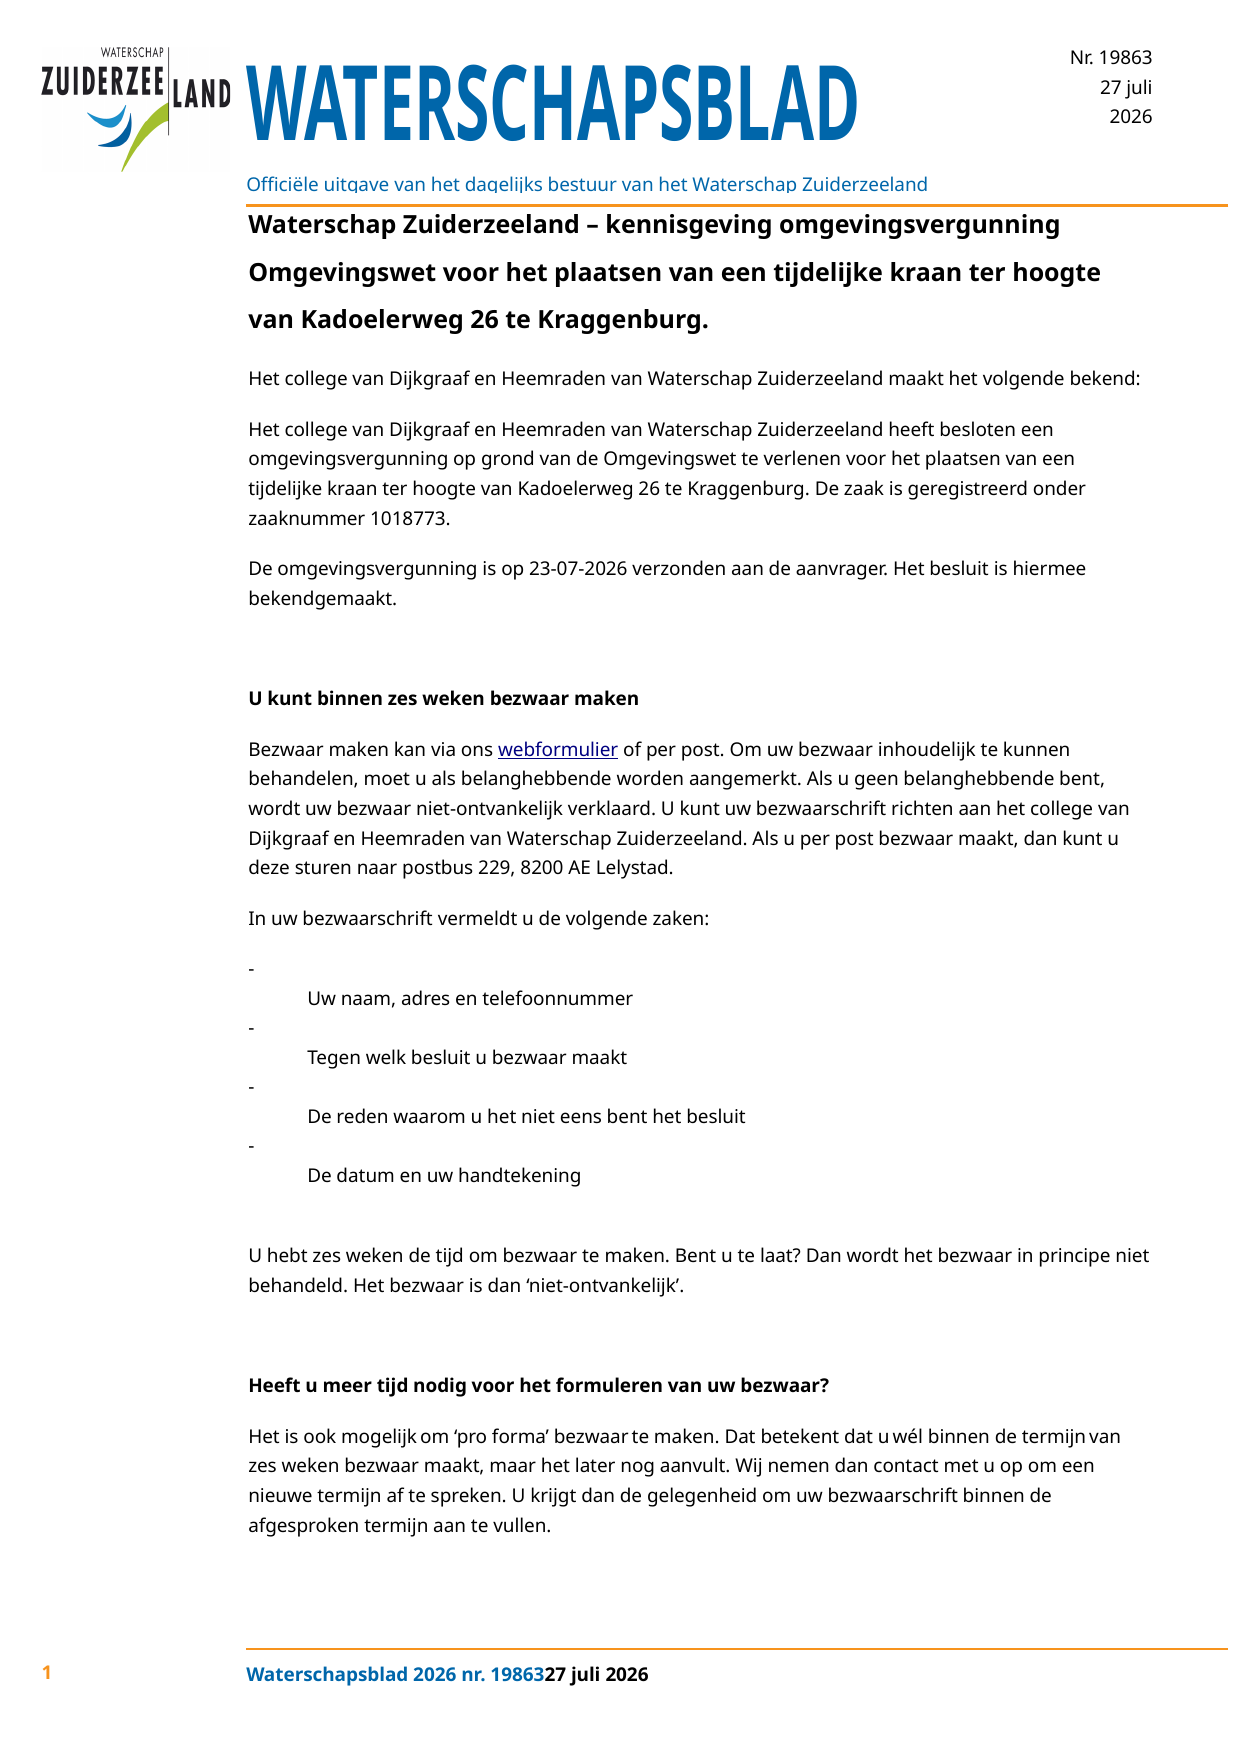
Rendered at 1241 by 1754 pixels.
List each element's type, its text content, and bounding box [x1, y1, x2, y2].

list Uw naam, adres en telefoonnummer [248, 985, 1152, 1010]
text Heeft u meer tijd nodig voor het formuleren van uw bezwaar? [248, 1373, 1152, 1398]
text Het college van Dijkgraaf en Heemraden van Waterschap Zuiderzeeland maakt het volgende bekend: [248, 366, 1152, 391]
picture [41, 47, 231, 172]
list Tegen welk besluit u bezwaar maakt [248, 1044, 1152, 1069]
list De datum en uw handtekening [248, 1162, 1152, 1188]
text In uw bezwaarschrift vermeldt u de volgende zaken: [248, 905, 1152, 930]
text Bezwaar maken kan via ons webformulier of per post. Om uw bezwaar inhoudelijk te kunnen behandelen, moet u als belanghebbende worden aangemerkt. Als u geen belanghebbende bent, wordt uw bezwaar niet-ontvankelijk verklaard. U kunt uw bezwaarschrift richten aan het college van Dijkgraaf en Heemraden van Waterschap Zuiderzeeland. Als u per post bezwaar maakt, dan kunt u deze sturen naar postbus 229, 8200 AE Lelystad. [248, 736, 1152, 880]
text U kunt binnen zes weken bezwaar maken [248, 686, 1152, 711]
list De reden waarom u het niet eens bent het besluit [248, 1103, 1152, 1129]
text Waterschap Zuiderzeeland – kennisgeving omgevingsvergunning Omgevingswet voor het plaatsen van een tijdelijke kraan ter hoogte van Kadoelerweg 26 te Kraggenburg. [248, 207, 1152, 336]
text Het is ook mogelijk om ‘pro forma’ bezwaar te maken. Dat betekent dat u wél binnen de termijn van zes weken bezwaar maakt, maar het later nog aanvult. Wij nemen dan contact met u op om een nieuwe termijn af te spreken. U krijgt dan de gelegenheid om uw bezwaarschrift binnen de afgesproken termijn aan te vullen. [248, 1423, 1152, 1537]
text De omgevingsvergunning is op 23-07-2026 verzonden aan de aanvrager. Het besluit is hiermee bekendgemaakt. [248, 555, 1152, 610]
text Het college van Dijkgraaf en Heemraden van Waterschap Zuiderzeeland heeft besloten een omgevingsvergunning op grond van de Omgevingswet te verlenen voor het plaatsen van een tijdelijke kraan ter hoogte van Kadoelerweg 26 te Kraggenburg. De zaak is geregistreerd onder zaaknummer 1018773. [248, 416, 1152, 530]
text U hebt zes weken de tijd om bezwaar te maken. Bent u te laat? Dan wordt het bezwaar in principe niet behandeld. Het bezwaar is dan ‘niet-ontvankelijk’. [248, 1242, 1152, 1297]
